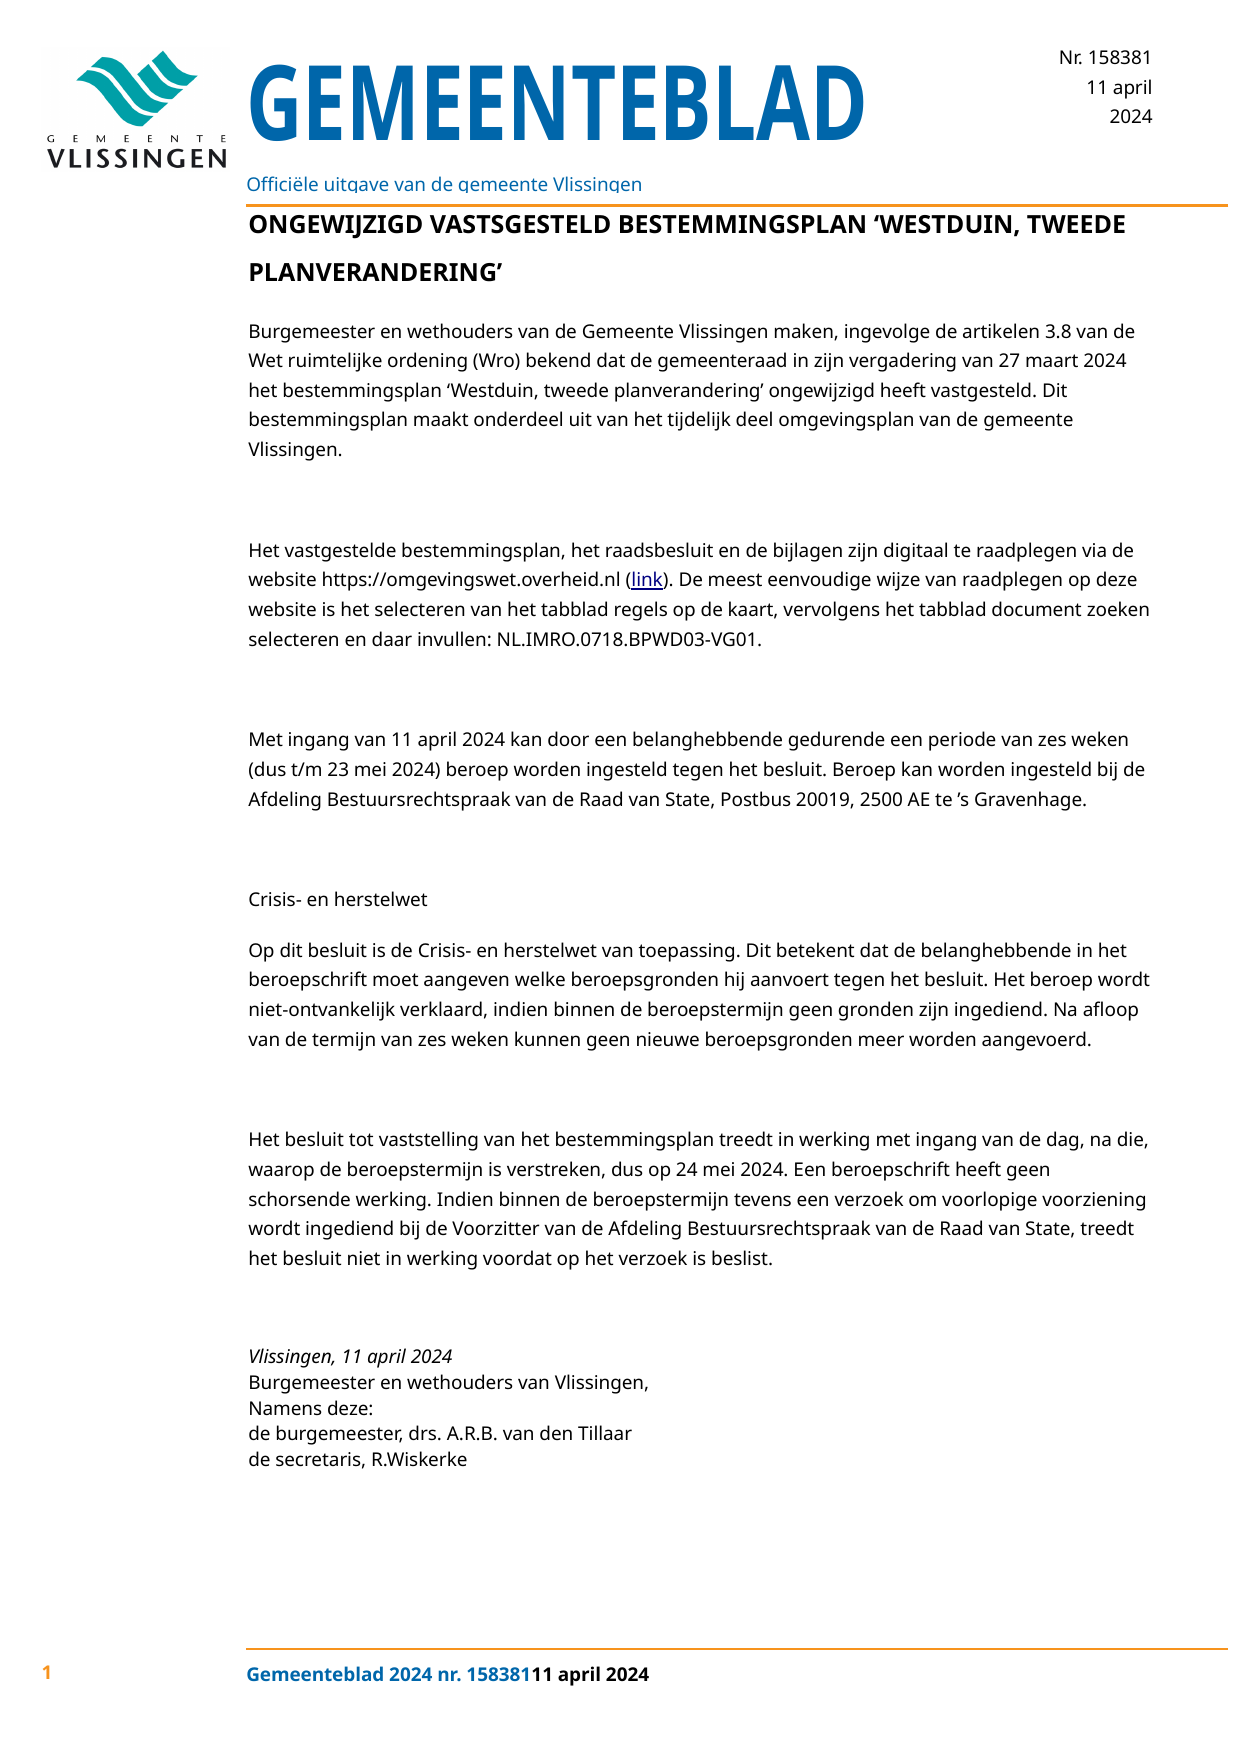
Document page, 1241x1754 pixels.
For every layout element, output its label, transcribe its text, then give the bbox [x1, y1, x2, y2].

text ONGEWIJZIGD VASTSGESTELD BESTEMMINGSPLAN ‘WESTDUIN, TWEEDE PLANVERANDERING’ [248, 207, 1152, 288]
text Burgemeester en wethouders van Vlissingen, [248, 1369, 1152, 1395]
picture [41, 47, 231, 172]
text Met ingang van 11 april 2024 kan door een belanghebbende gedurende een periode van zes weken (dus t/m 23 mei 2024) beroep worden ingesteld tegen het besluit. Beroep kan worden ingesteld bij de Afdeling Bestuursrechtspraak van de Raad van State, Postbus 20019, 2500 AE te ’s Gravenhage. [248, 727, 1152, 812]
text Burgemeester en wethouders van de Gemeente Vlissingen maken, ingevolge de artikelen 3.8 van de Wet ruimtelijke ordening (Wro) bekend dat de gemeenteraad in zijn vergadering van 27 maart 2024 het bestemmingsplan ‘Westduin, tweede planverandering’ ongewijzigd heeft vastgesteld. Dit bestemmingsplan maakt onderdeel uit van het tijdelijk deel omgevingsplan van de gemeente Vlissingen. [248, 318, 1152, 462]
text de burgemeester, drs. A.R.B. van den Tillaar [248, 1420, 1152, 1446]
text Namens deze: [248, 1395, 1152, 1420]
text Crisis- en herstelwet [248, 887, 1152, 912]
text Vlissingen, 11 april 2024 [248, 1343, 1152, 1369]
text Het vastgestelde bestemmingsplan, het raadsbesluit en de bijlagen zijn digitaal te raadplegen via de website https://omgevingswet.overheid.nl (link). De meest eenvoudige wijze van raadplegen op deze website is het selecteren van het tabblad regels op de kaart, vervolgens het tabblad document zoeken selecteren en daar invullen: NL.IMRO.0718.BPWD03-VG01. [248, 537, 1152, 652]
text de secretaris, R.Wiskerke [248, 1446, 1152, 1472]
text Op dit besluit is de Crisis- en herstelwet van toepassing. Dit betekent dat de belanghebbende in het beroepschrift moet aangeven welke beroepsgronden hij aanvoert tegen het besluit. Het beroep wordt niet-ontvankelijk verklaard, indien binnen de beroepstermijn geen gronden zijn ingediend. Na afloop van de termijn van zes weken kunnen geen nieuwe beroepsgronden meer worden aangevoerd. [248, 937, 1152, 1052]
text Het besluit tot vaststelling van het bestemmingsplan treedt in werking met ingang van de dag, na die, waarop de beroepstermijn is verstreken, dus op 24 mei 2024. Een beroepschrift heeft geen schorsende werking. Indien binnen de beroepstermijn tevens een verzoek om voorlopige voorziening wordt ingediend bij de Voorzitter van de Afdeling Bestuursrechtspraak van de Raad van State, treedt het besluit niet in werking voordat op het verzoek is beslist. [248, 1127, 1152, 1271]
